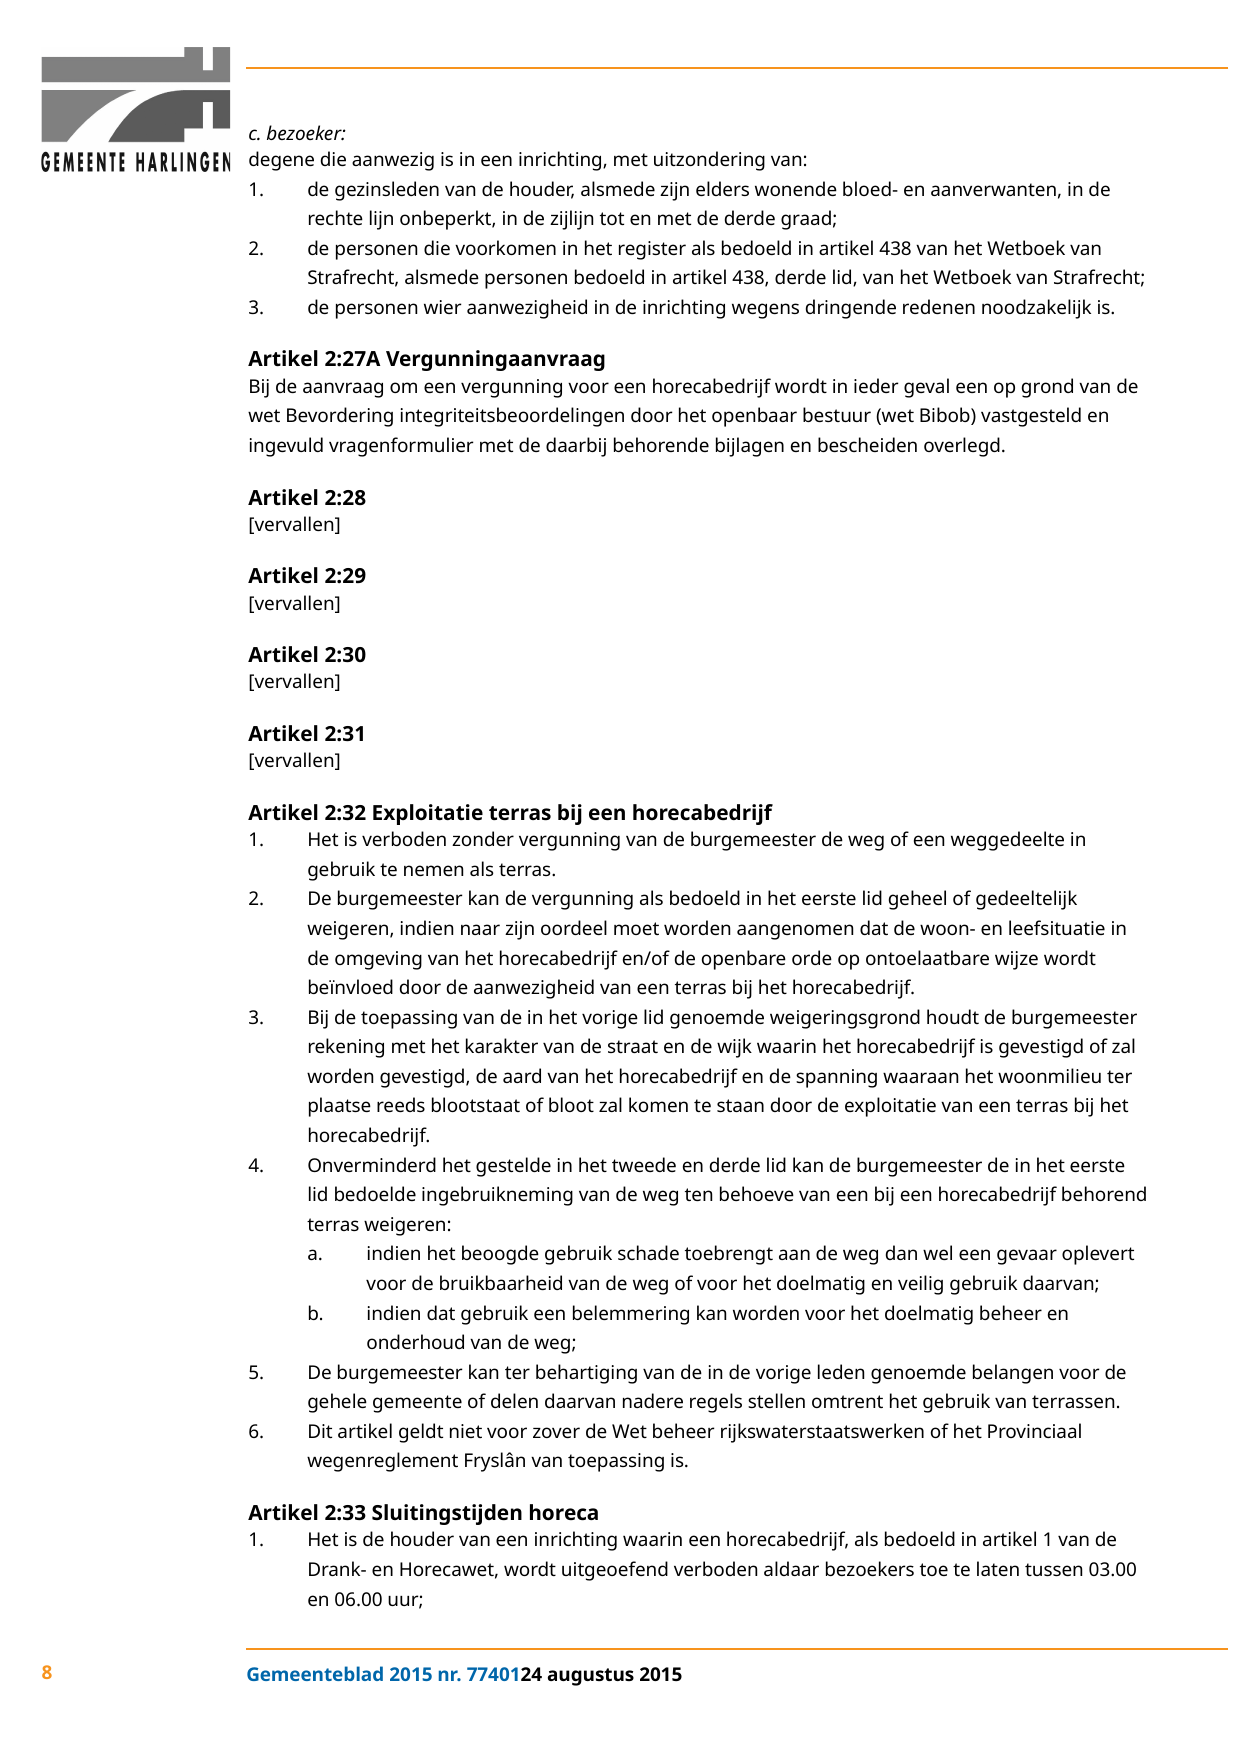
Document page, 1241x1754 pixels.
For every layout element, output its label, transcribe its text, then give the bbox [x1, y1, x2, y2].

list Onverminderd het gestelde in het tweede en derde lid kan de burgemeester de in het eerste lid bedoelde ingebruikneming van de weg ten behoeve van een bij een horecabedrijf behorend terras weigeren: [248, 1152, 1152, 1237]
text Artikel 2:33 Sluitingstijden horeca [248, 1498, 1152, 1527]
text Artikel 2:31 [248, 719, 1152, 748]
list Bij de toepassing van de in het vorige lid genoemde weigeringsgrond houdt de burgemeester rekening met het karakter van de straat en de wijk waarin het horecabedrijf is gevestigd of zal worden gevestigd, de aard van het horecabedrijf en de spanning waaraan het woonmilieu ter plaatse reeds blootstaat of bloot zal komen te staan door de exploitatie van een terras bij het horecabedrijf. [248, 1004, 1152, 1148]
list de personen die voorkomen in het register als bedoeld in artikel 438 van het Wetboek van Strafrecht, alsmede personen bedoeld in artikel 438, derde lid, van het Wetboek van Strafrecht; [248, 235, 1152, 290]
list Het is de houder van een inrichting waarin een horecabedrijf, als bedoeld in artikel 1 van de Drank- en Horecawet, wordt uitgeoefend verboden aldaar bezoekers toe te laten tussen 03.00 en 06.00 uur; [248, 1527, 1152, 1611]
list indien het beoogde gebruik schade toebrengt aan de weg dan wel een gevaar oplevert voor de bruikbaarheid van de weg of voor het doelmatig en veilig gebruik daarvan; [307, 1241, 1152, 1296]
list Het is verboden zonder vergunning van de burgemeester de weg of een weggedeelte in gebruik te nemen als terras. [248, 826, 1152, 882]
text degene die aanwezig is in een inrichting, met uitzondering van: [248, 146, 1152, 172]
picture [41, 47, 231, 172]
text Artikel 2:29 [248, 561, 1152, 590]
list de personen wier aanwezigheid in de inrichting wegens dringende redenen noodzakelijk is. [248, 294, 1152, 320]
text [vervallen] [248, 590, 1152, 616]
list de gezinsleden van de houder, alsmede zijn elders wonende bloed- en aanverwanten, in de rechte lijn onbeperkt, in de zijlijn tot en met de derde graad; [248, 176, 1152, 231]
text Bij de aanvraag om een vergunning voor een horecabedrijf wordt in ieder geval een op grond van de wet Bevordering integriteitsbeoordelingen door het openbaar bestuur (wet Bibob) vastgesteld en ingevuld vragenformulier met de daarbij behorende bijlagen en bescheiden overlegd. [248, 373, 1152, 458]
text Artikel 2:28 [248, 483, 1152, 511]
list Dit artikel geldt niet voor zover de Wet beheer rijkswaterstaatswerken of het Provinciaal wegenreglement Fryslân van toepassing is. [248, 1418, 1152, 1473]
text Artikel 2:32 Exploitatie terras bij een horecabedrijf [248, 798, 1152, 826]
text [vervallen] [248, 669, 1152, 694]
list De burgemeester kan de vergunning als bedoeld in het eerste lid geheel of gedeeltelijk weigeren, indien naar zijn oordeel moet worden aangenomen dat de woon- en leefsituatie in de omgeving van het horecabedrijf en/of de openbare orde op ontoelaatbare wijze wordt beïnvloed door de aanwezigheid van een terras bij het horecabedrijf. [248, 886, 1152, 1000]
text c. bezoeker: [248, 121, 1152, 146]
text [vervallen] [248, 511, 1152, 537]
text Artikel 2:30 [248, 640, 1152, 669]
list indien dat gebruik een belemmering kan worden voor het doelmatig beheer en onderhoud van de weg; [307, 1300, 1152, 1355]
list De burgemeester kan ter behartiging van de in de vorige leden genoemde belangen voor de gehele gemeente of delen daarvan nadere regels stellen omtrent het gebruik van terrassen. [248, 1359, 1152, 1414]
text Artikel 2:27A Vergunningaanvraag [248, 344, 1152, 373]
text [vervallen] [248, 748, 1152, 773]
